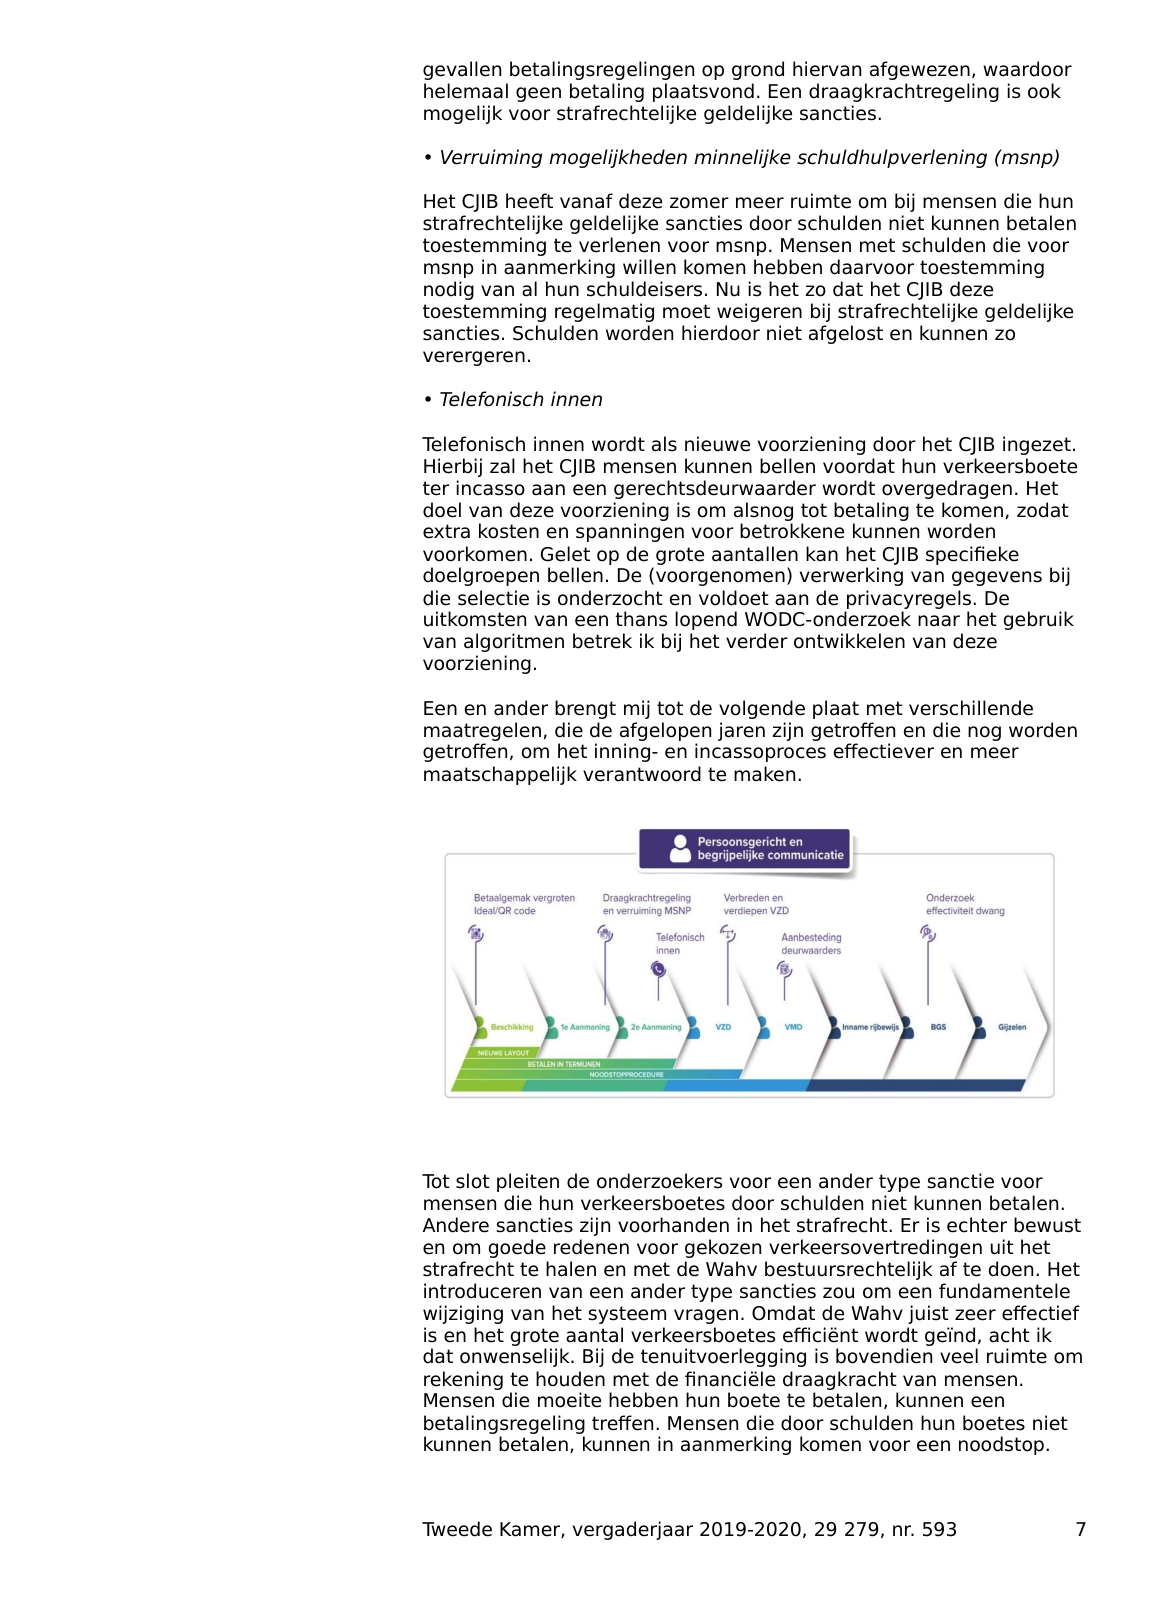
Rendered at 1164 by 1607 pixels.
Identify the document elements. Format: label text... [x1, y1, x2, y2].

text Tot slot pleiten de onderzoekers voor een ander type sanctie voor mensen die hun verkeersboetes door schulden niet kunnen betalen. Andere sancties zijn voorhanden in het strafrecht. Er is echter bewust en om goede redenen voor gekozen verkeersovertredingen uit het strafrecht te halen en met de Wahv bestuursrechtelijk af te doen. Het introduceren van een ander type sancties zou om een fundamentele wijziging van het systeem vragen. Omdat de Wahv juist zeer effectief is en het grote aantal verkeersboetes efficiënt wordt geïnd, acht ik dat onwenselijk. Bij de tenuitvoerlegging is bovendien veel ruimte om rekening te houden met de financiële draagkracht van mensen. Mensen die moeite hebben hun boete te betalen, kunnen een betalingsregeling treffen. Mensen die door schulden hun boetes niet kunnen betalen, kunnen in aanmerking komen voor een noodstop. [422, 1171, 1087, 1456]
text Telefonisch innen wordt als nieuwe voorziening door het CJIB ingezet. Hierbij zal het CJIB mensen kunnen bellen voordat hun verkeersboete ter incasso aan een gerechtsdeurwaarder wordt overgedragen. Het doel van deze voorziening is om alsnog tot betaling te komen, zodat extra kosten en spanningen voor betrokkene kunnen worden voorkomen. Gelet op de grote aantallen kan het CJIB specifieke doelgroepen bellen. De (voorgenomen) verwerking van gegevens bij die selectie is onderzocht en voldoet aan de privacyregels. De uitkomsten van een thans lopend WODC-onderzoek naar het gebruik van algoritmen betrek ik bij het verder ontwikkelen van deze voorziening. [422, 433, 1087, 675]
text Het CJIB heeft vanaf deze zomer meer ruimte om bij mensen die hun strafrechtelijke geldelijke sancties door schulden niet kunnen betalen toestemming te verlenen voor msnp. Mensen met schulden die voor msnp in aanmerking willen komen hebben daarvoor toestemming nodig van al hun schuldeisers. Nu is het zo dat het CJIB deze toestemming regelmatig moet weigeren bij strafrechtelijke geldelijke sancties. Schulden worden hierdoor niet afgelost en kunnen zo verergeren. [422, 191, 1087, 367]
subtitle • Telefonisch innen [422, 389, 1087, 411]
text Een en ander brengt mij tot de volgende plaat met verschillende maatregelen, die de afgelopen jaren zijn getroffen en die nog worden getroffen, om het inning- en incassoproces effectiever en meer maatschappelijk verantwoord te maken. [422, 697, 1087, 785]
text gevallen betalingsregelingen op grond hiervan afgewezen, waardoor helemaal geen betaling plaatsvond. Een draagkrachtregeling is ook mogelijk voor strafrechtelijke geldelijke sancties. [422, 59, 1087, 125]
picture [422, 807, 1072, 1127]
subtitle • Verruiming mogelijkheden minnelijke schuldhulpverlening (msnp) [422, 147, 1087, 169]
